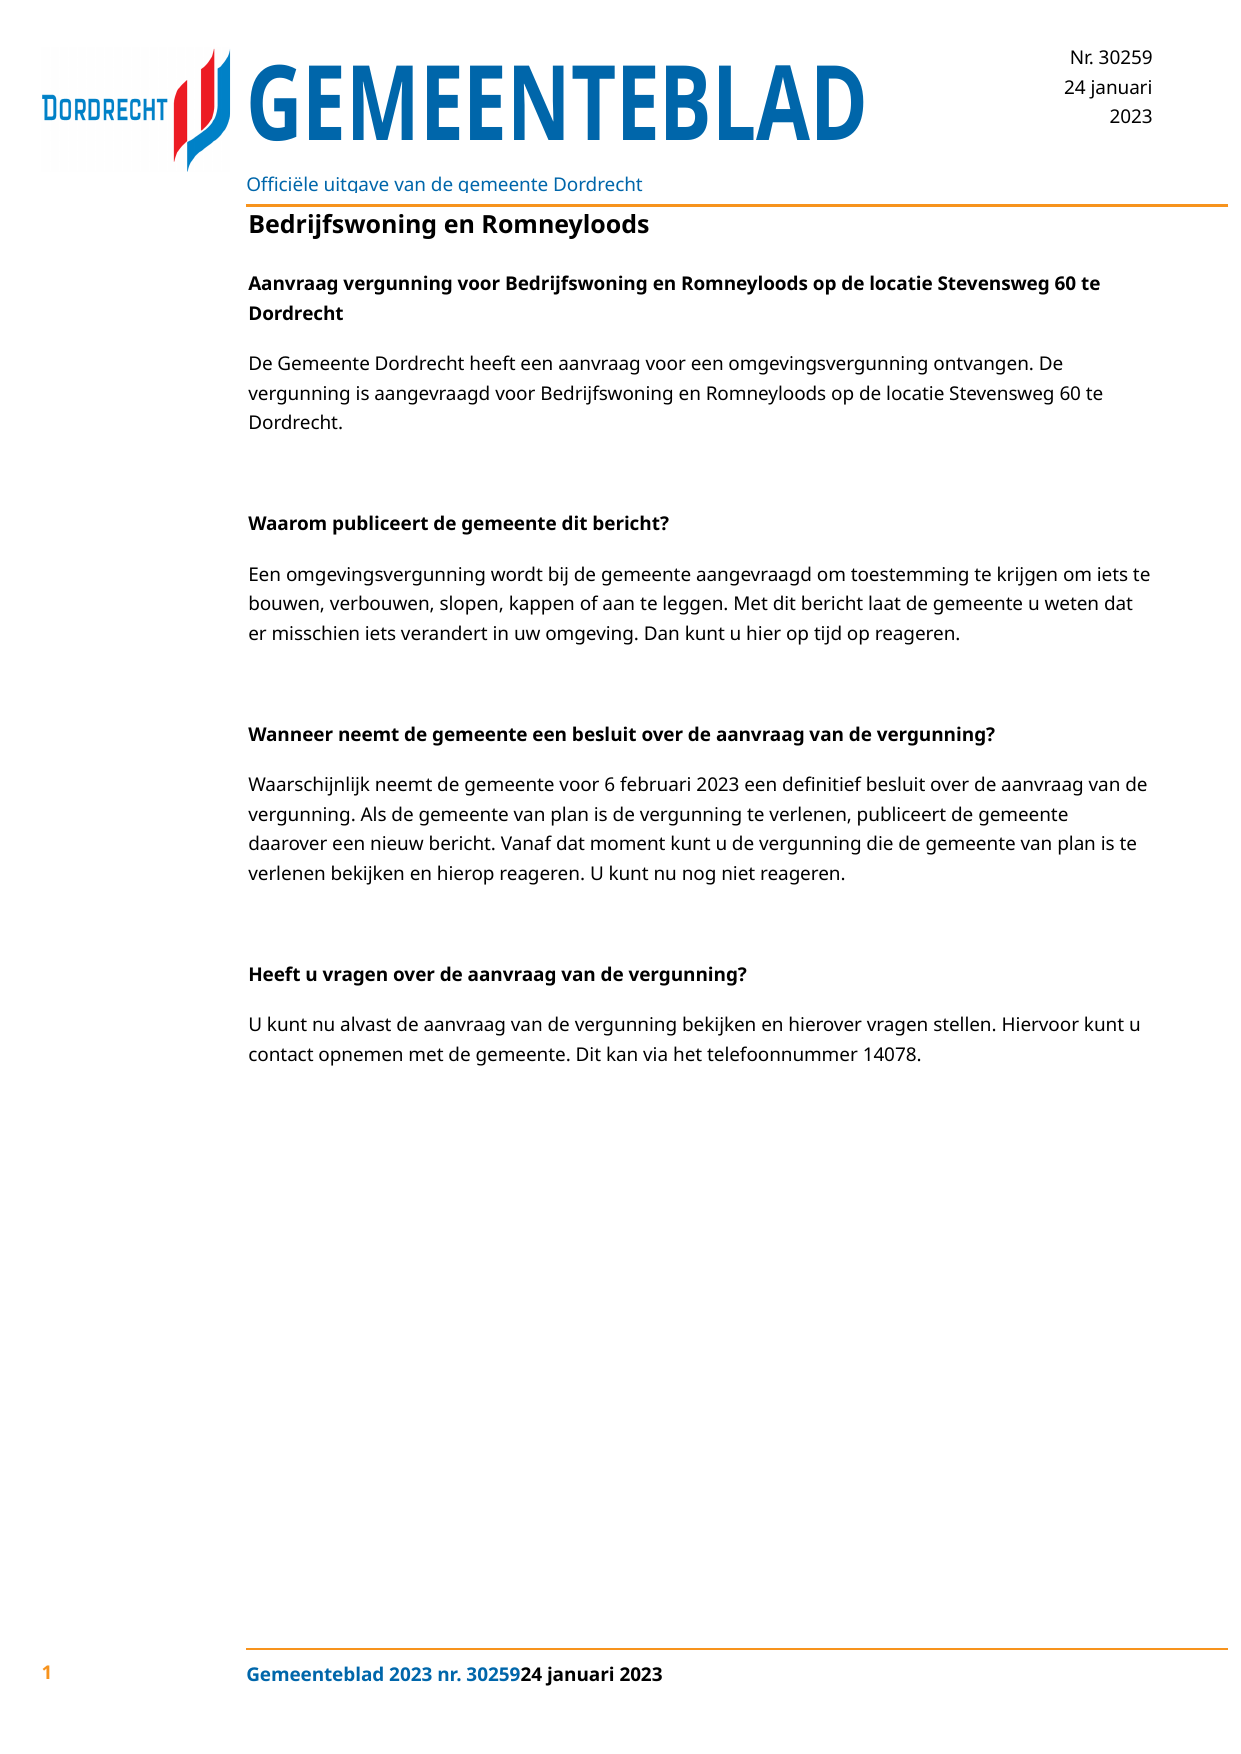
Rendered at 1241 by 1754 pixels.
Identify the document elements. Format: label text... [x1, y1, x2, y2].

text De Gemeente Dordrecht heeft een aanvraag voor een omgevingsvergunning ontvangen. De vergunning is aangevraagd voor Bedrijfswoning en Romneyloods op de locatie Stevensweg 60 te Dordrecht. [248, 350, 1152, 435]
text Waarom publiceert de gemeente dit bericht? [248, 510, 1152, 536]
text Bedrijfswoning en Romneyloods [248, 207, 1152, 241]
text Wanneer neemt de gemeente een besluit over de aanvraag van de vergunning? [248, 721, 1152, 746]
picture [41, 47, 231, 172]
text Aanvraag vergunning voor Bedrijfswoning en Romneyloods op de locatie Stevensweg 60 te Dordrecht [248, 270, 1152, 326]
text Een omgevingsvergunning wordt bij de gemeente aangevraagd om toestemming te krijgen om iets te bouwen, verbouwen, slopen, kappen of aan te leggen. Met dit bericht laat de gemeente u weten dat er misschien iets verandert in uw omgeving. Dan kunt u hier op tijd op reageren. [248, 561, 1152, 646]
text Waarschijnlijk neemt de gemeente voor 6 februari 2023 een definitief besluit over de aanvraag van de vergunning. Als de gemeente van plan is de vergunning te verlenen, publiceert de gemeente daarover een nieuw bericht. Vanaf dat moment kunt u de vergunning die de gemeente van plan is te verlenen bekijken en hierop reageren. U kunt nu nog niet reageren. [248, 771, 1152, 886]
text Heeft u vragen over de aanvraag van de vergunning? [248, 961, 1152, 986]
text U kunt nu alvast de aanvraag van de vergunning bekijken en hierover vragen stellen. Hiervoor kunt u contact opnemen met de gemeente. Dit kan via het telefoonnummer 14078. [248, 1011, 1152, 1066]
